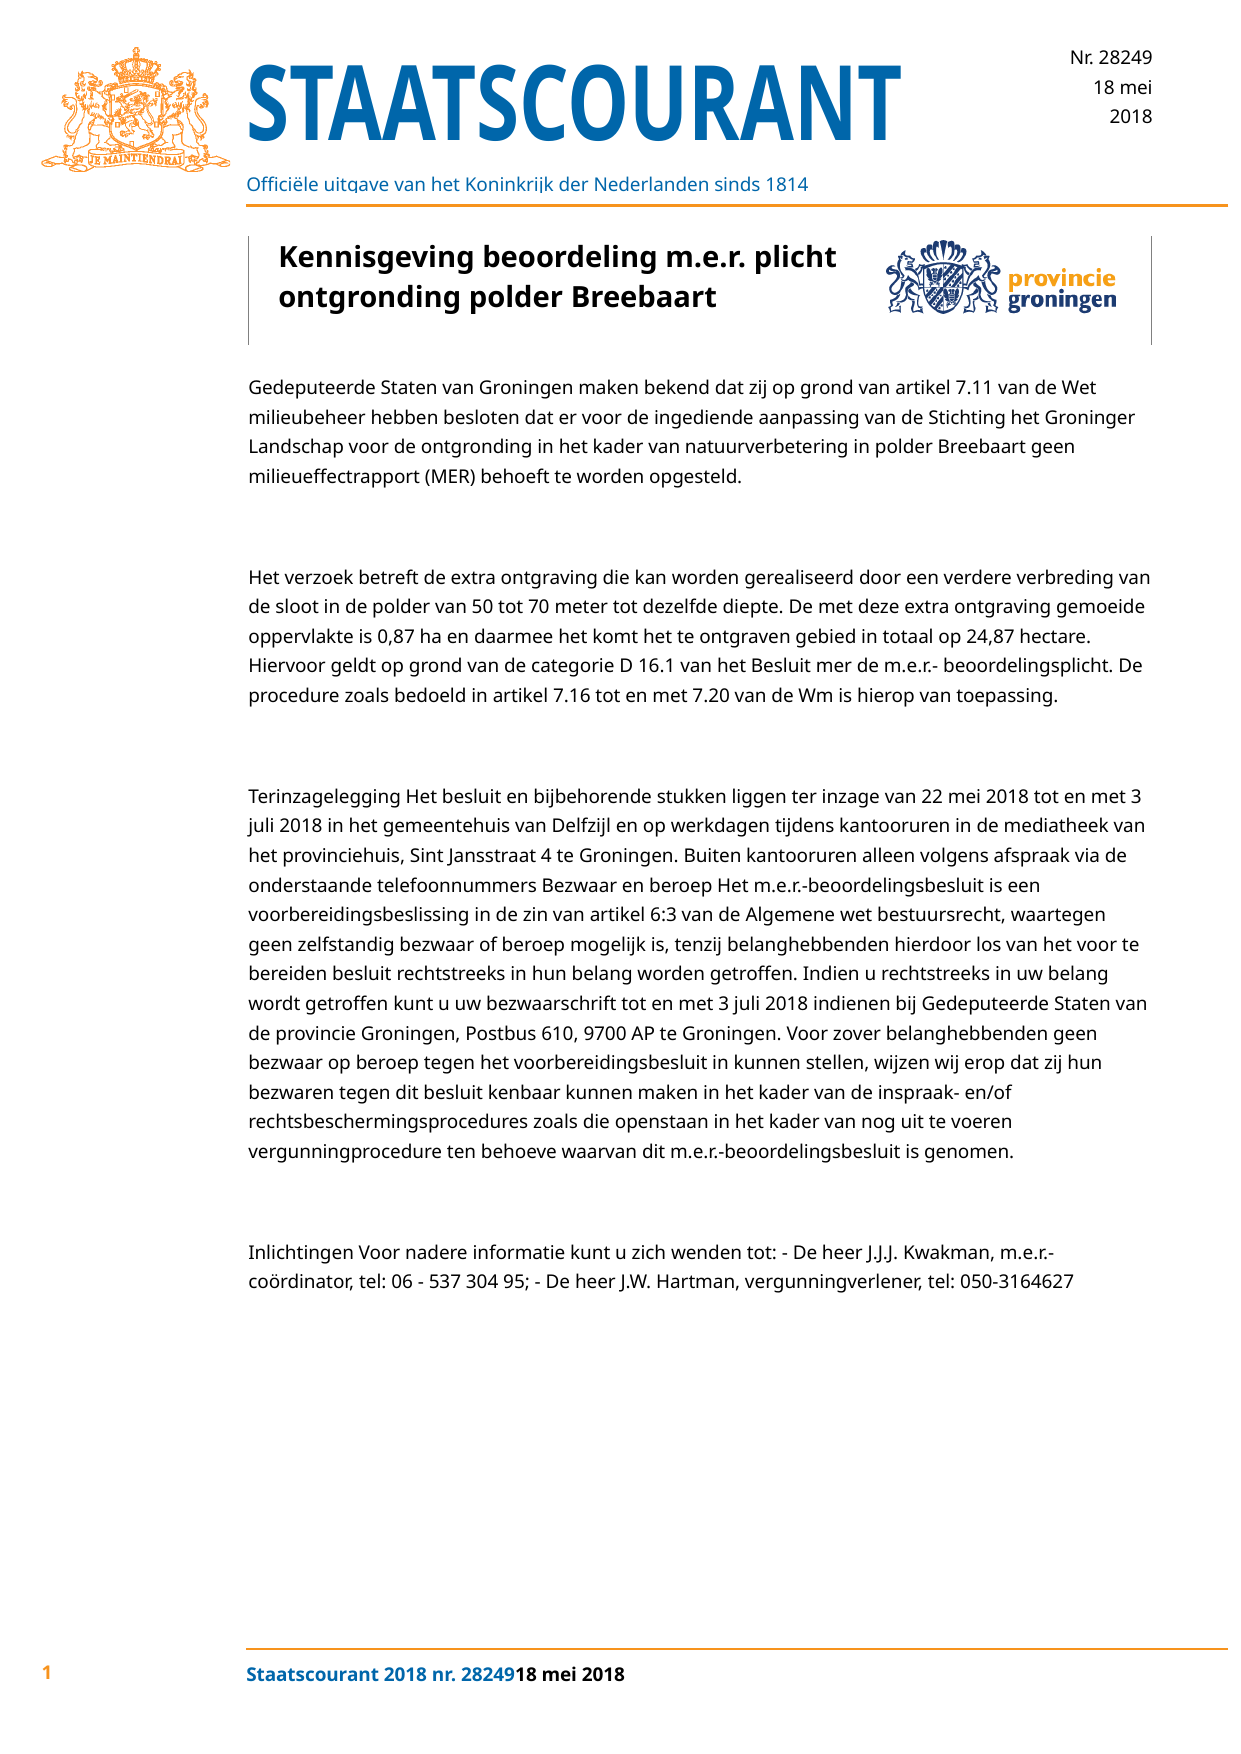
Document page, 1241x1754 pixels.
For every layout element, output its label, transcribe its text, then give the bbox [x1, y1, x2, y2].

table_header [850, 236, 1151, 345]
text Terinzagelegging Het besluit en bijbehorende stukken liggen ter inzage van 22 mei 2018 tot en met 3 juli 2018 in het gemeentehuis van Delfzijl en op werkdagen tijdens kantooruren in de mediatheek van het provinciehuis, Sint Jansstraat 4 te Groningen. Buiten kantooruren alleen volgens afspraak via de onderstaande telefoonnummers Bezwaar en beroep Het m.e.r.-beoordelingsbesluit is een voorbereidingsbeslissing in de zin van artikel 6:3 van de Algemene wet bestuursrecht, waartegen geen zelfstandig bezwaar of beroep mogelijk is, tenzij belanghebbenden hierdoor los van het voor te bereiden besluit rechtstreeks in hun belang worden getroffen. Indien u rechtstreeks in uw belang wordt getroffen kunt u uw bezwaarschrift tot en met 3 juli 2018 indienen bij Gedeputeerde Staten van de provincie Groningen, Postbus 610, 9700 AP te Groningen. Voor zover belanghebbenden geen bezwaar op beroep tegen het voorbereidingsbesluit in kunnen stellen, wijzen wij erop dat zij hun bezwaren tegen dit besluit kenbaar kunnen maken in het kader van de inspraak- en/of rechtsbeschermingsprocedures zoals die openstaan in het kader van nog uit te voeren vergunningprocedure ten behoeve waarvan dit m.e.r.-beoordelingsbesluit is genomen. [248, 783, 1152, 1164]
text Inlichtingen Voor nadere informatie kunt u zich wenden tot: - De heer J.J.J. Kwakman, m.e.r.-coördinator, tel: 06 - 537 304 95; - De heer J.W. Hartman, vergunningverlener, tel: 050-3164627 [248, 1239, 1152, 1294]
text Het verzoek betreft de extra ontgraving die kan worden gerealiseerd door een verdere verbreding van de sloot in de polder van 50 tot 70 meter tot dezelfde diepte. De met deze extra ontgraving gemoeide oppervlakte is 0,87 ha en daarmee het komt het te ontgraven gebied in totaal op 24,87 hectare. Hiervoor geldt op grond van de categorie D 16.1 van het Besluit mer de m.e.r.- beoordelingsplicht. De procedure zoals bedoeld in artikel 7.16 tot en met 7.20 van de Wm is hierop van toepassing. [248, 564, 1152, 708]
picture [882, 236, 1119, 316]
table_header Kennisgeving beoordeling m.e.r. plicht ontgronding polder Breebaart [249, 236, 850, 345]
text Gedeputeerde Staten van Groningen maken bekend dat zij op grond van artikel 7.11 van de Wet milieubeheer hebben besloten dat er voor de ingediende aanpassing van de Stichting het Groninger Landschap voor de ontgronding in het kader van natuurverbetering in polder Breebaart geen milieueffectrapport (MER) behoeft te worden opgesteld. [248, 374, 1152, 489]
picture [41, 47, 231, 172]
